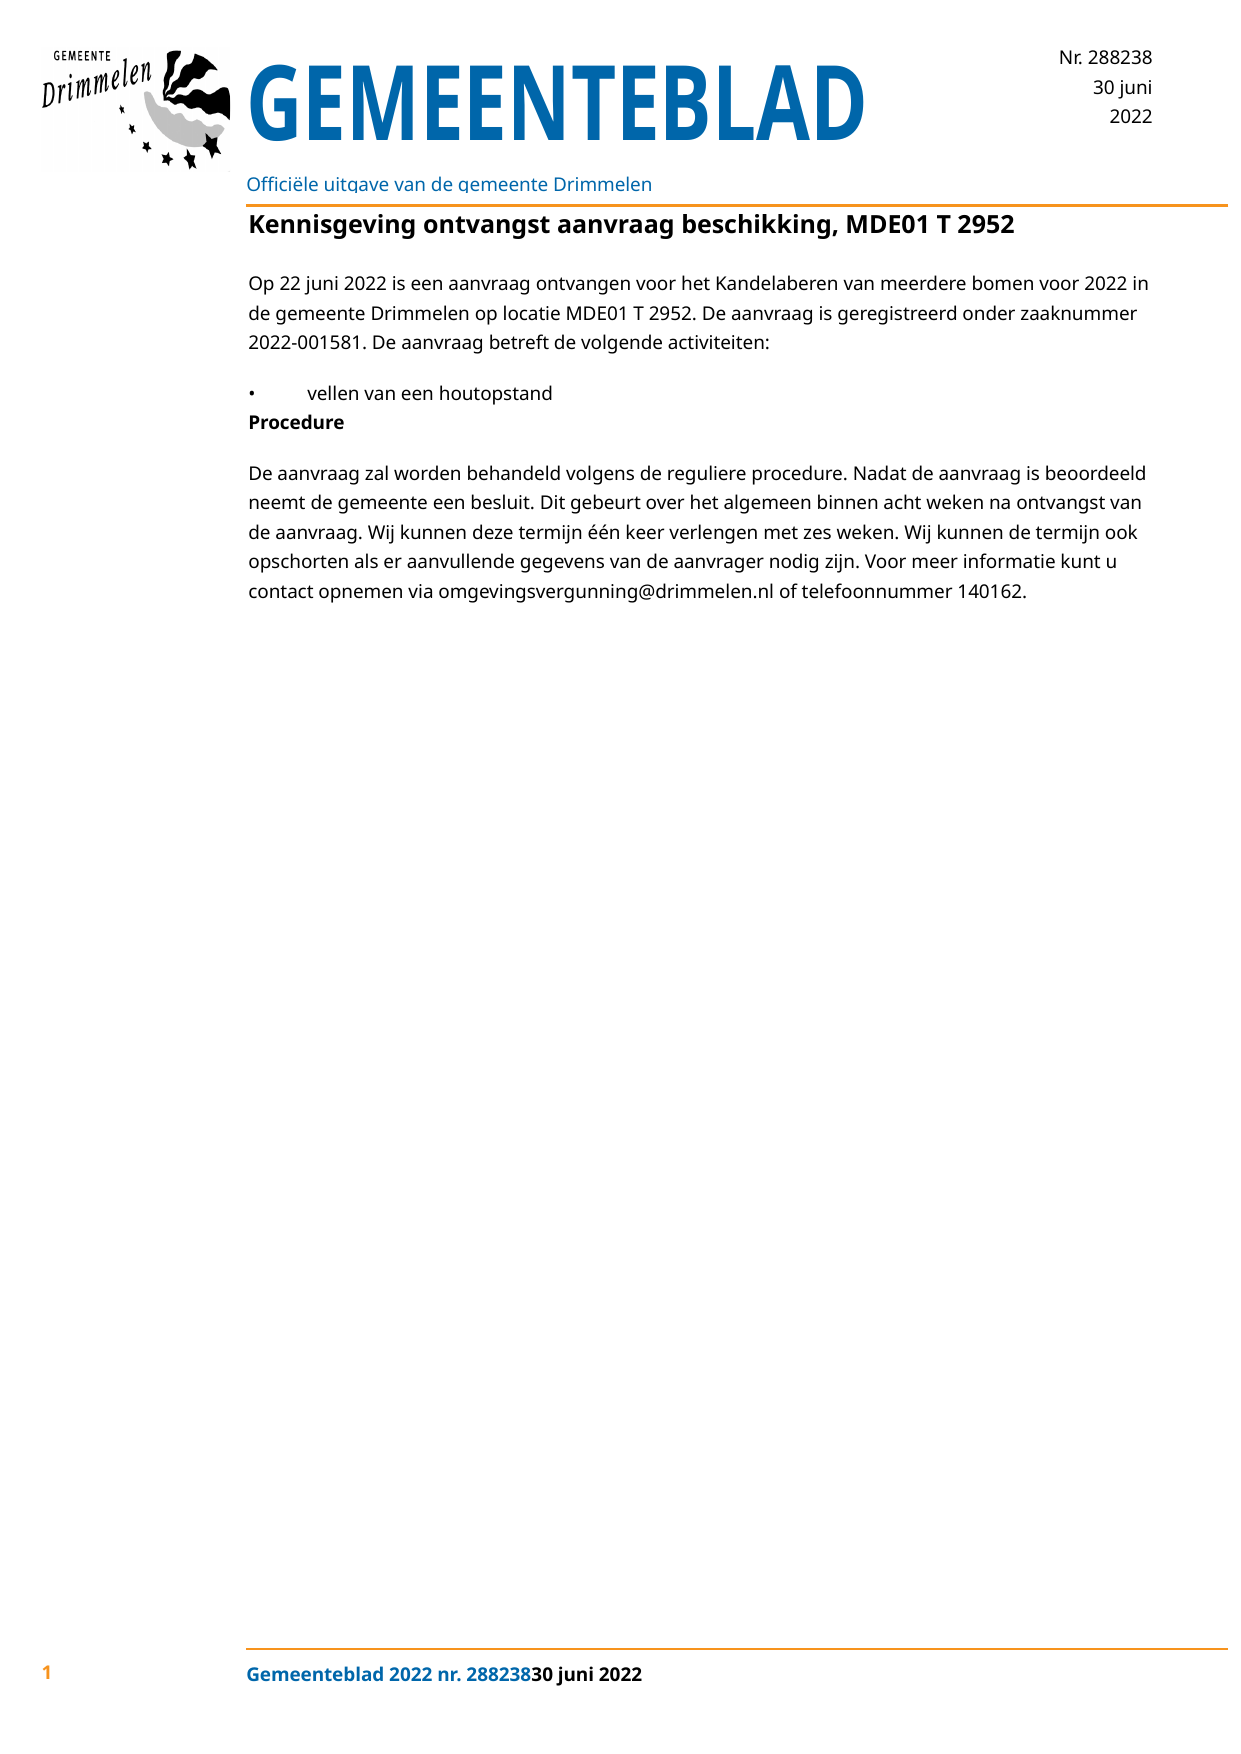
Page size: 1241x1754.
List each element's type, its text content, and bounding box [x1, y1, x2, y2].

text Procedure [248, 409, 1152, 435]
text Kennisgeving ontvangst aanvraag beschikking, MDE01 T 2952 [248, 207, 1152, 241]
picture [41, 47, 231, 172]
text De aanvraag zal worden behandeld volgens de reguliere procedure. Nadat de aanvraag is beoordeeld neemt de gemeente een besluit. Dit gebeurt over het algemeen binnen acht weken na ontvangst van de aanvraag. Wij kunnen deze termijn één keer verlengen met zes weken. Wij kunnen de termijn ook opschorten als er aanvullende gegevens van de aanvrager nodig zijn. Voor meer informatie kunt u contact opnemen via omgevingsvergunning@drimmelen.nl of telefoonnummer 140162. [248, 460, 1152, 604]
list vellen van een houtopstand [248, 380, 1152, 406]
text Op 22 juni 2022 is een aanvraag ontvangen voor het Kandelaberen van meerdere bomen voor 2022 in de gemeente Drimmelen op locatie MDE01 T 2952. De aanvraag is geregistreerd onder zaaknummer 2022-001581. De aanvraag betreft de volgende activiteiten: [248, 270, 1152, 355]
